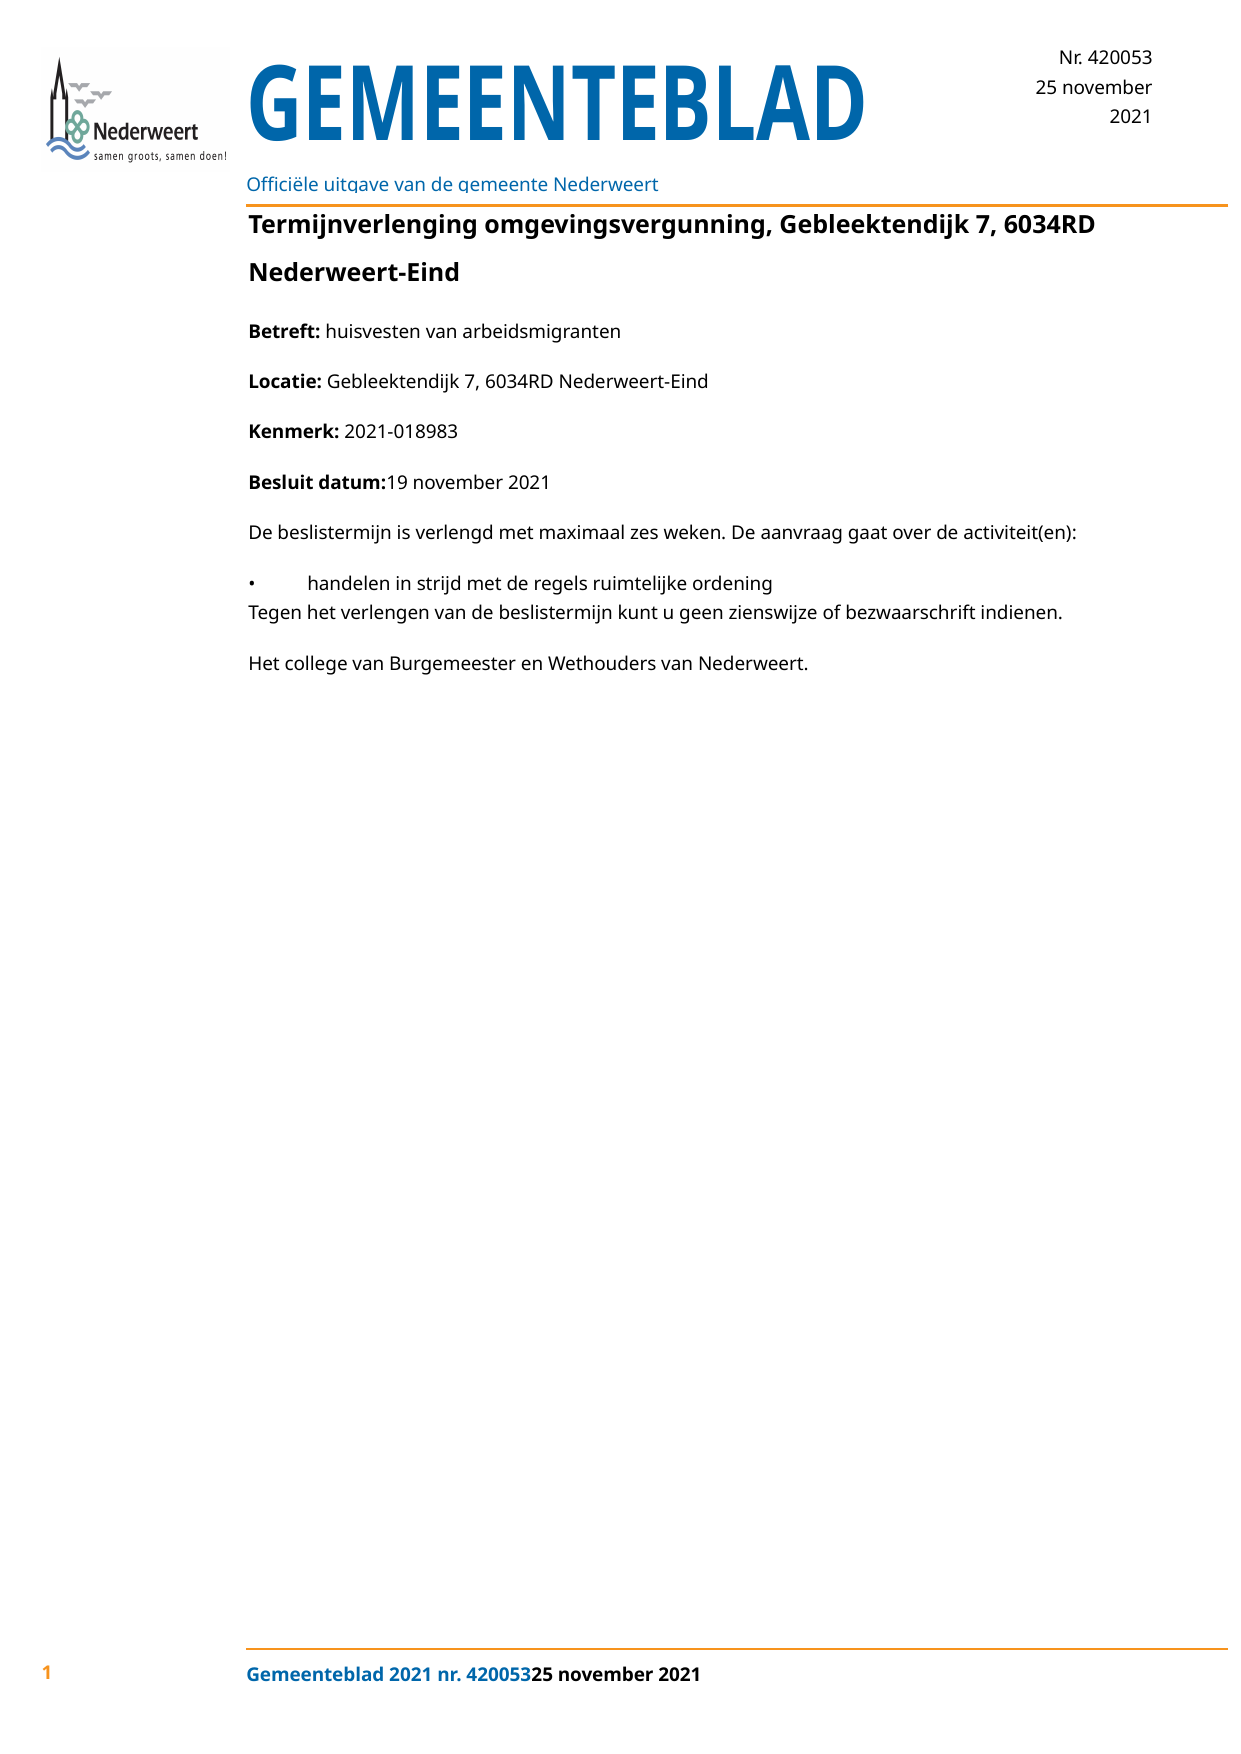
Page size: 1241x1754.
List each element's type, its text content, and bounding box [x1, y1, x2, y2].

list handelen in strijd met de regels ruimtelijke ordening [248, 570, 1152, 596]
text Besluit datum:19 november 2021 [248, 469, 1152, 495]
text Kenmerk: 2021-018983 [248, 419, 1152, 444]
picture [41, 47, 231, 172]
text De beslistermijn is verlengd met maximaal zes weken. De aanvraag gaat over de activiteit(en): [248, 519, 1152, 545]
text Locatie: Gebleektendijk 7, 6034RD Nederweert-Eind [248, 368, 1152, 394]
text Termijnverlenging omgevingsvergunning, Gebleektendijk 7, 6034RD Nederweert-Eind [248, 207, 1152, 288]
text Het college van Burgemeester en Wethouders van Nederweert. [248, 650, 1152, 676]
text Betreft: huisvesten van arbeidsmigranten [248, 318, 1152, 344]
text Tegen het verlengen van de beslistermijn kunt u geen zienswijze of bezwaarschrift indienen. [248, 599, 1152, 625]
